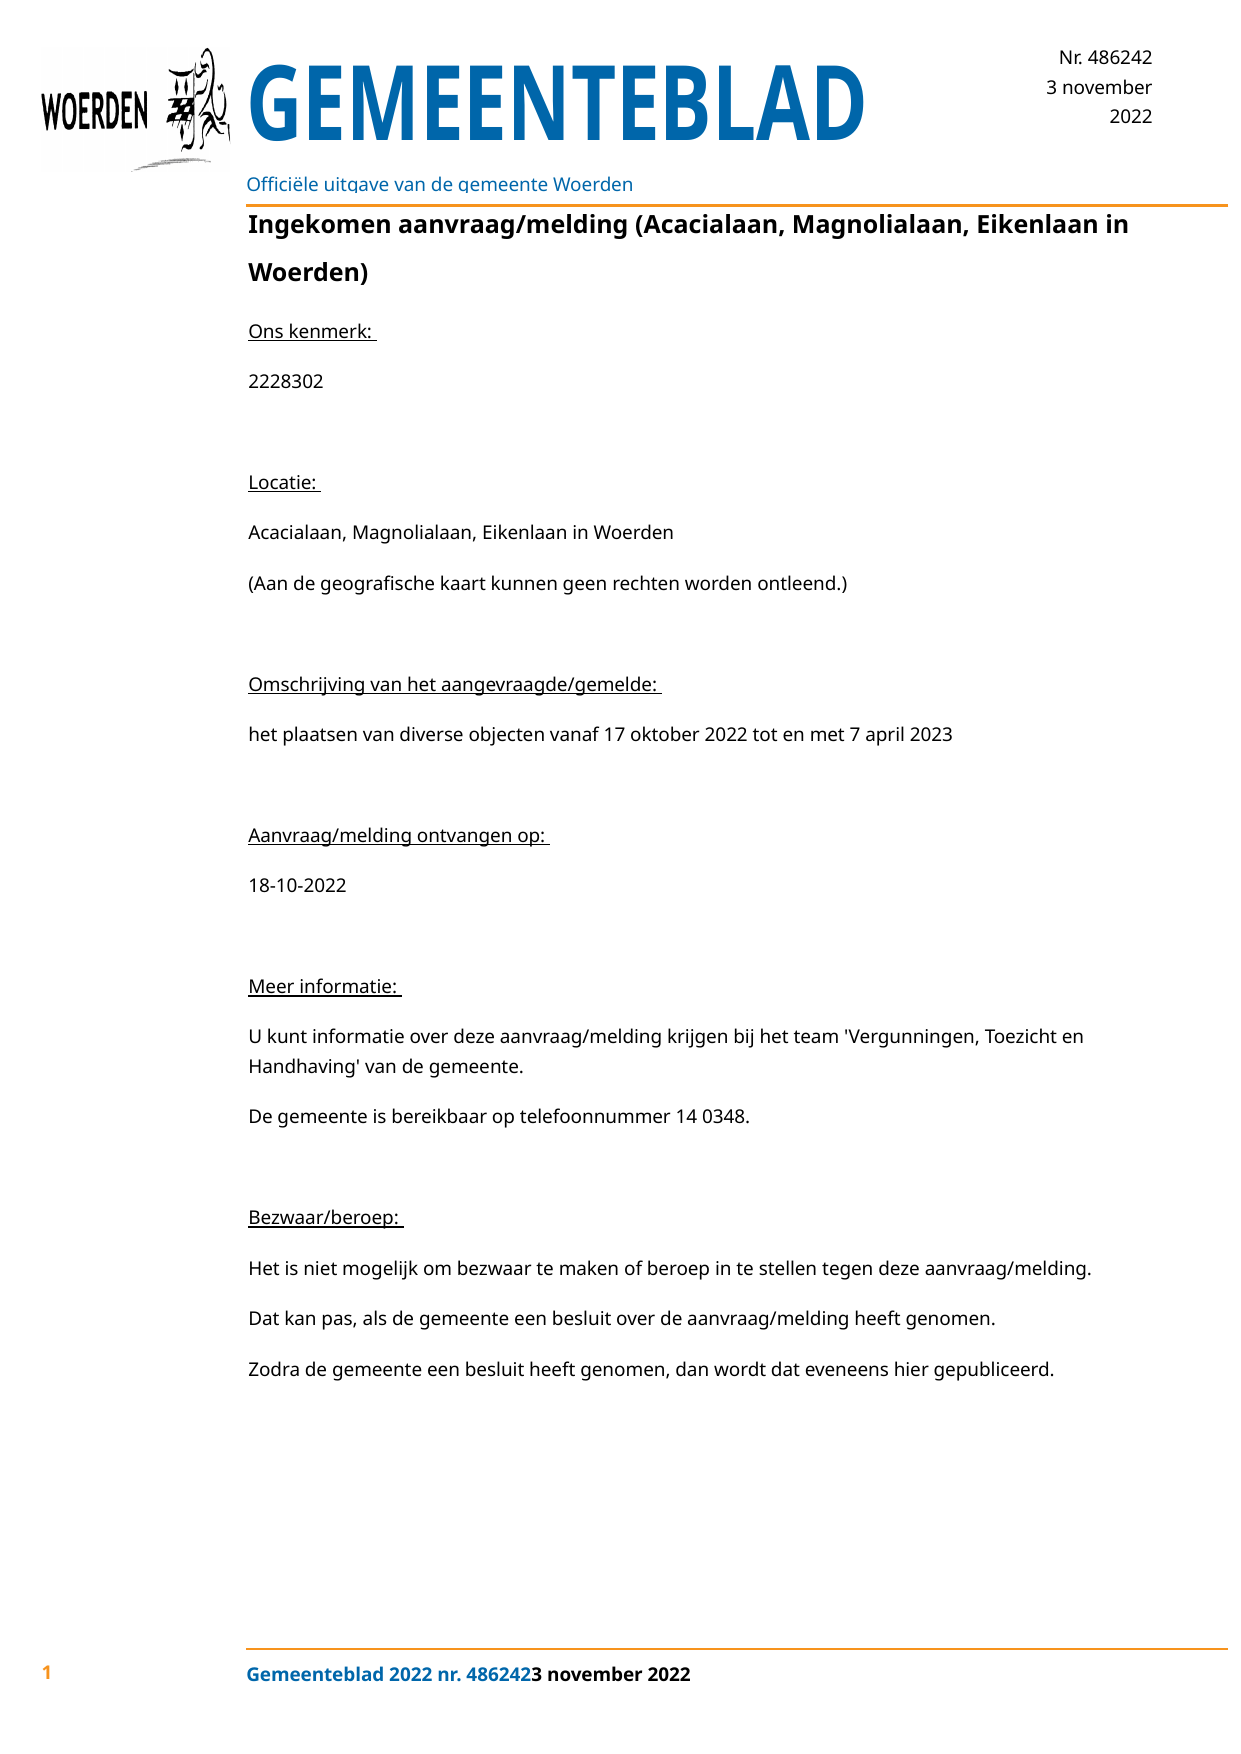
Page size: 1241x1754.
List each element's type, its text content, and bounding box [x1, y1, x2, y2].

text Omschrijving van het aangevraagde/gemelde: [248, 671, 1152, 697]
text het plaatsen van diverse objecten vanaf 17 oktober 2022 tot en met 7 april 2023 [248, 721, 1152, 747]
picture [41, 47, 231, 172]
text Ons kenmerk: [248, 318, 1152, 344]
text Ingekomen aanvraag/melding (Acacialaan, Magnolialaan, Eikenlaan in Woerden) [248, 207, 1152, 288]
text Locatie: [248, 469, 1152, 495]
text Aanvraag/melding ontvangen op: [248, 822, 1152, 848]
text Zodra de gemeente een besluit heeft genomen, dan wordt dat eveneens hier gepubliceerd. [248, 1356, 1152, 1382]
text Meer informatie: [248, 973, 1152, 999]
text Acacialaan, Magnolialaan, Eikenlaan in Woerden [248, 519, 1152, 545]
text U kunt informatie over deze aanvraag/melding krijgen bij het team 'Vergunningen, Toezicht en Handhaving' van de gemeente. [248, 1024, 1152, 1079]
text 2228302 [248, 368, 1152, 394]
text Dat kan pas, als de gemeente een besluit over de aanvraag/melding heeft genomen. [248, 1305, 1152, 1331]
text Bezwaar/beroep: [248, 1204, 1152, 1230]
text Het is niet mogelijk om bezwaar te maken of beroep in te stellen tegen deze aanvraag/melding. [248, 1255, 1152, 1281]
text (Aan de geografische kaart kunnen geen rechten worden ontleend.) [248, 570, 1152, 596]
text 18-10-2022 [248, 872, 1152, 898]
text De gemeente is bereikbaar op telefoonnummer 14 0348. [248, 1104, 1152, 1129]
